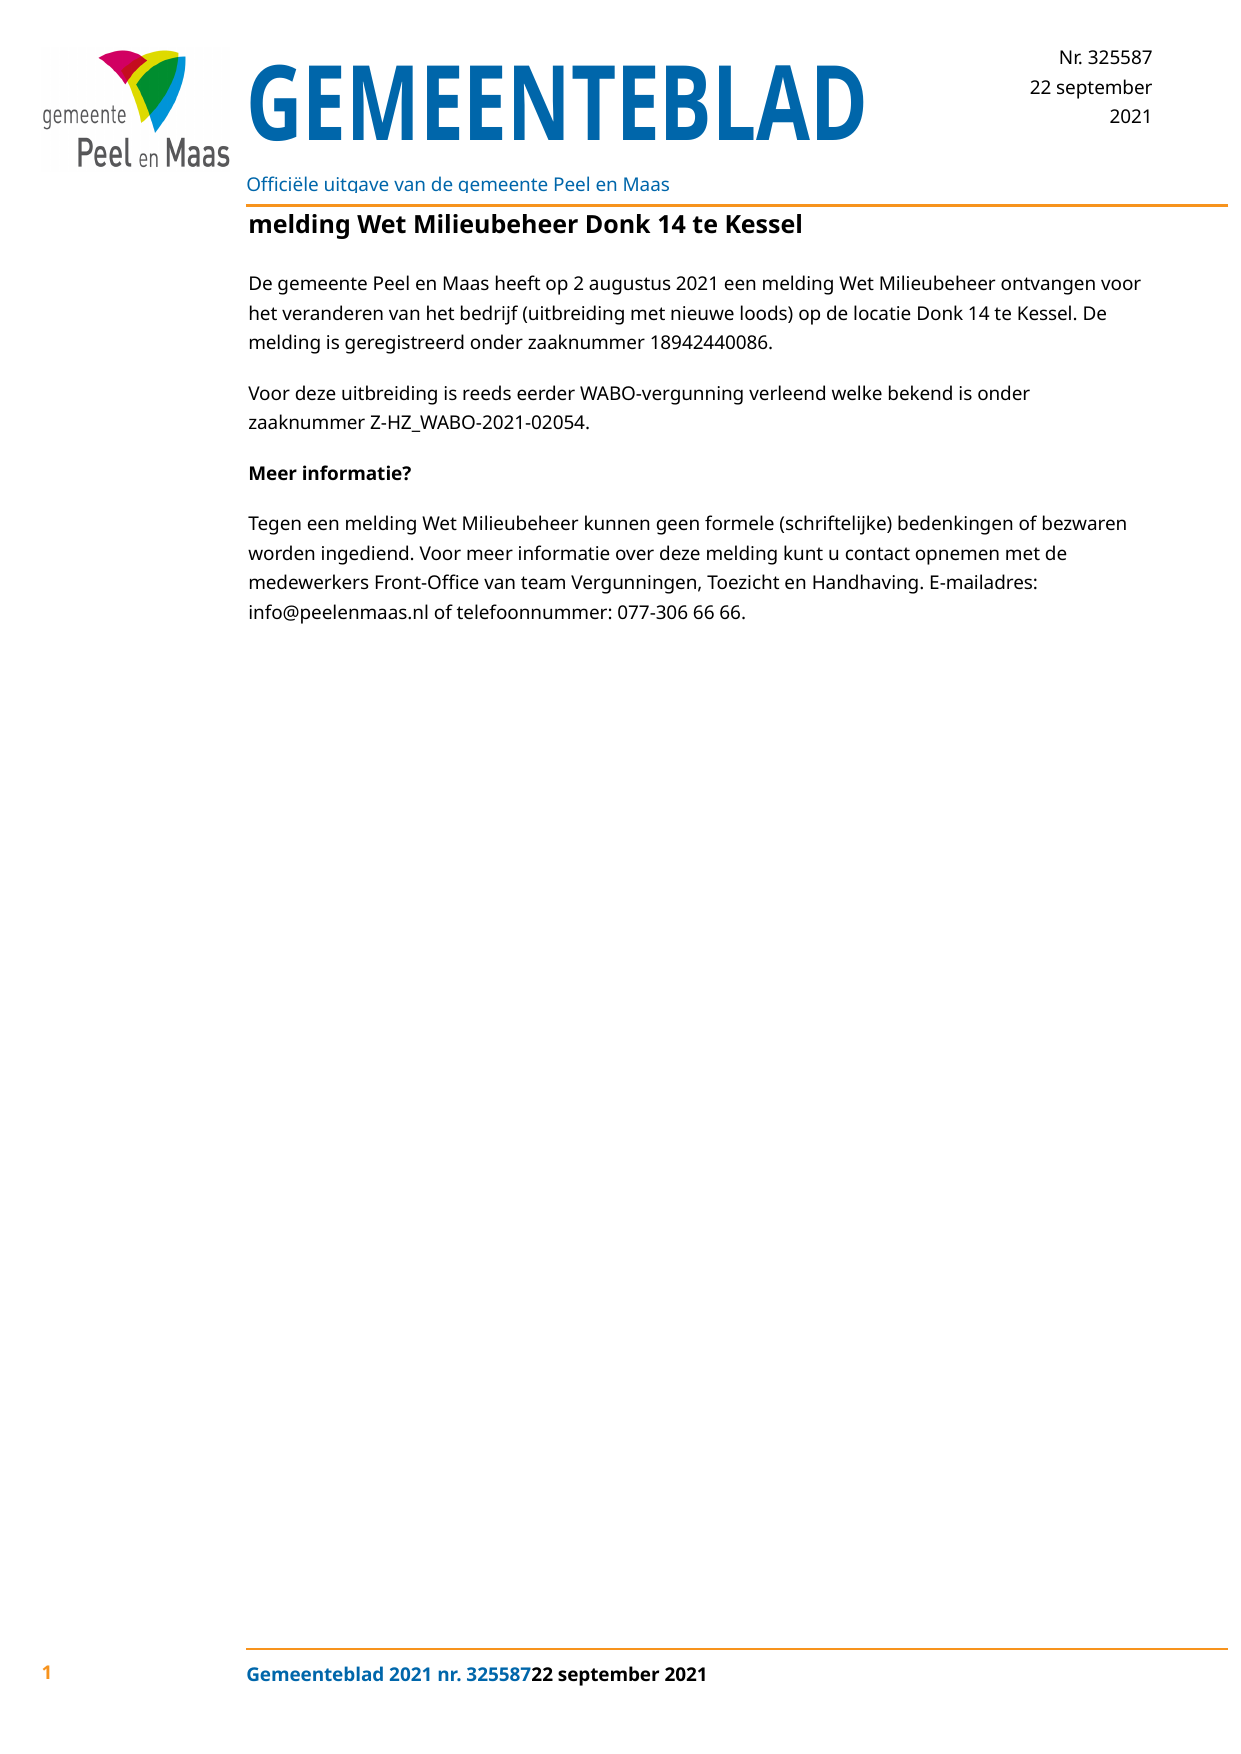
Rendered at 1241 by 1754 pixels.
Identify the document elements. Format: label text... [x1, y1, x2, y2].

text Voor deze uitbreiding is reeds eerder WABO-vergunning verleend welke bekend is onder zaaknummer Z-HZ_WABO-2021-02054. [248, 380, 1152, 435]
text Meer informatie? [248, 460, 1152, 486]
text Tegen een melding Wet Milieubeheer kunnen geen formele (schriftelijke) bedenkingen of bezwaren worden ingediend. Voor meer informatie over deze melding kunt u contact opnemen met de medewerkers Front-Office van team Vergunningen, Toezicht en Handhaving. E-mailadres: info@peelenmaas.nl of telefoonnummer: 077-306 66 66. [248, 510, 1152, 625]
picture [41, 47, 231, 172]
text De gemeente Peel en Maas heeft op 2 augustus 2021 een melding Wet Milieubeheer ontvangen voor het veranderen van het bedrijf (uitbreiding met nieuwe loods) op de locatie Donk 14 te Kessel. De melding is geregistreerd onder zaaknummer 18942440086. [248, 270, 1152, 355]
text melding Wet Milieubeheer Donk 14 te Kessel [248, 207, 1152, 241]
